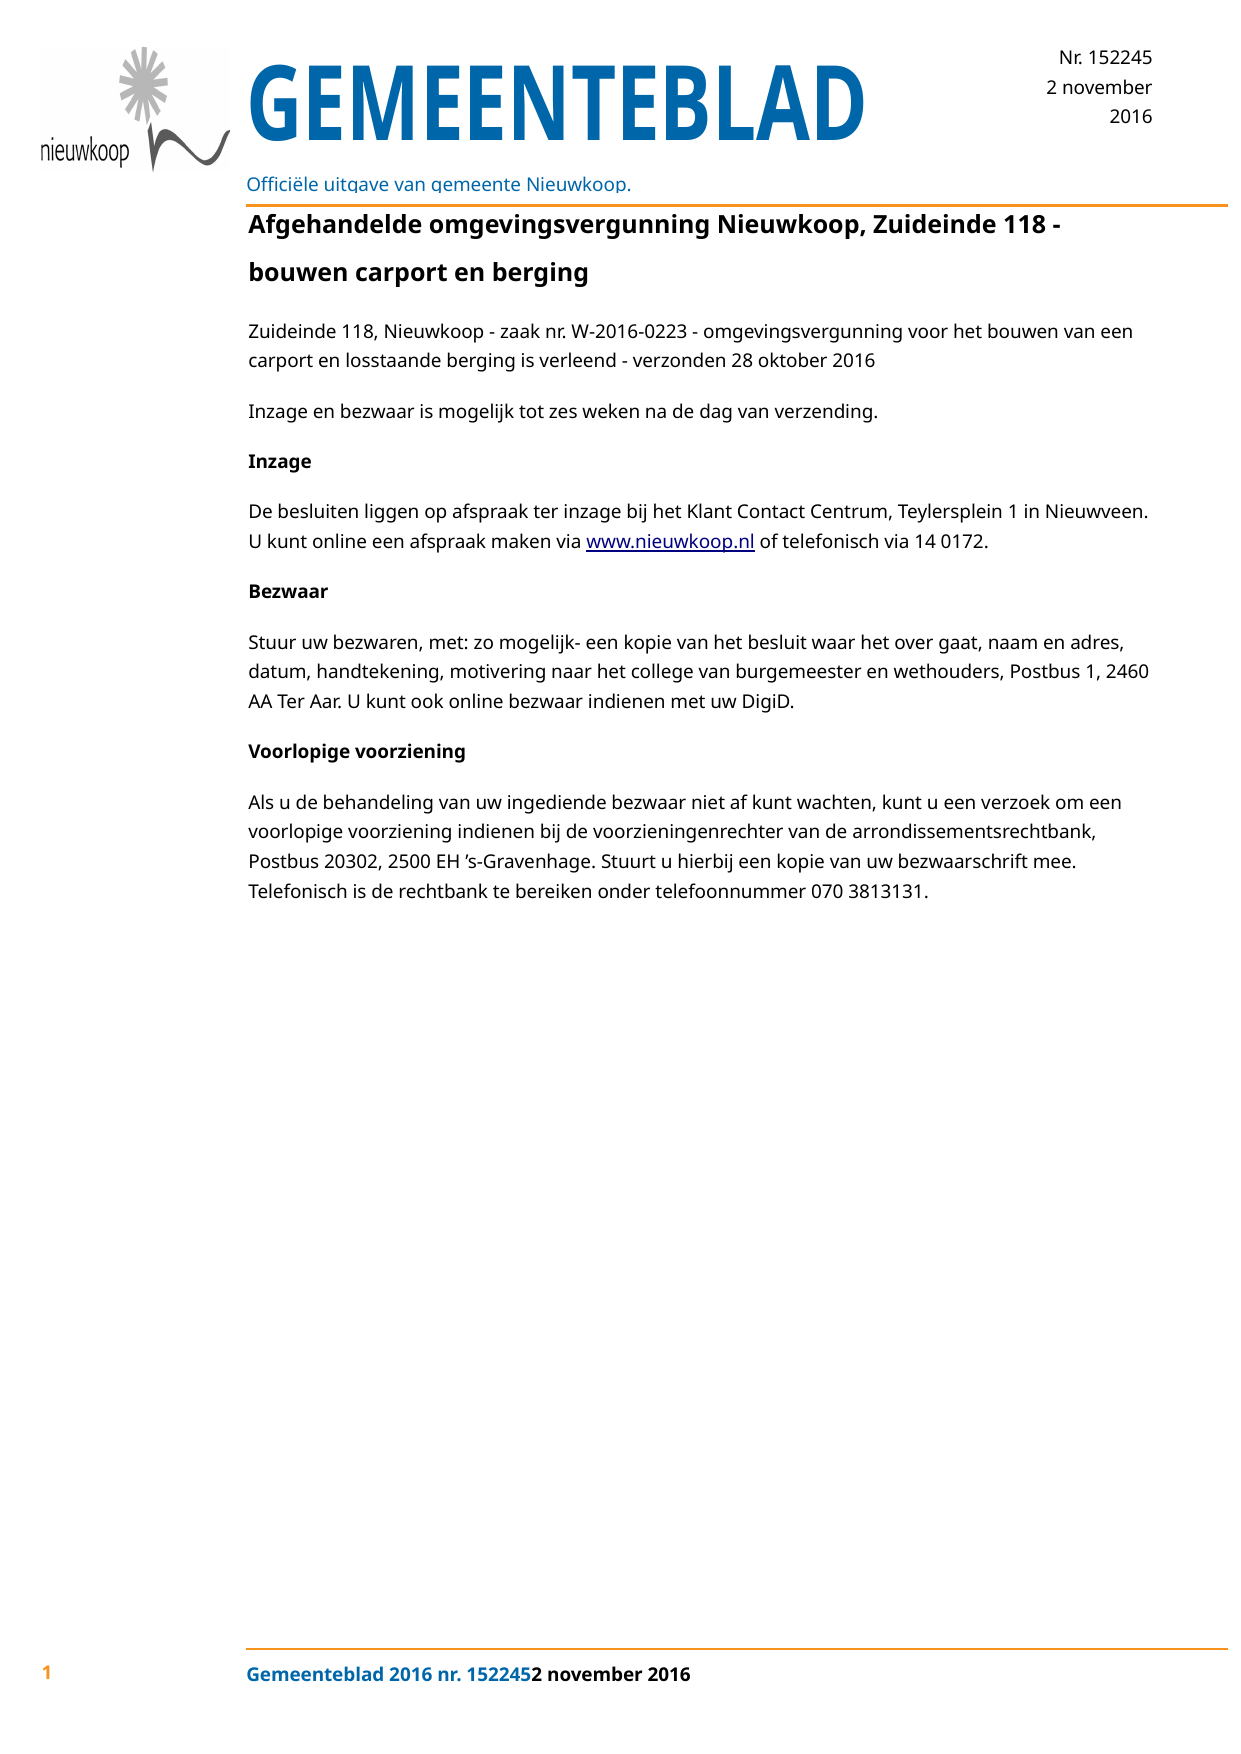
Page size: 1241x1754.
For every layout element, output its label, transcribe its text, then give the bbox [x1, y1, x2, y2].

text Als u de behandeling van uw ingediende bezwaar niet af kunt wachten, kunt u een verzoek om een voorlopige voorziening indienen bij de voorzieningenrechter van de arrondissementsrechtbank, Postbus 20302, 2500 EH ’s-Gravenhage. Stuurt u hierbij een kopie van uw bezwaarschrift mee. Telefonisch is de rechtbank te bereiken onder telefoonnummer 070 3813131. [248, 789, 1152, 904]
text Inzage [248, 448, 1152, 474]
picture [41, 47, 231, 172]
text De besluiten liggen op afspraak ter inzage bij het Klant Contact Centrum, Teylersplein 1 in Nieuwveen. U kunt online een afspraak maken via www.nieuwkoop.nl of telefonisch via 14 0172. [248, 499, 1152, 554]
text Afgehandelde omgevingsvergunning Nieuwkoop, Zuideinde 118 - bouwen carport en berging [248, 207, 1152, 288]
text Bezwaar [248, 579, 1152, 604]
text Zuideinde 118, Nieuwkoop - zaak nr. W-2016-0223 - omgevingsvergunning voor het bouwen van een carport en losstaande berging is verleend - verzonden 28 oktober 2016 [248, 318, 1152, 373]
text Inzage en bezwaar is mogelijk tot zes weken na de dag van verzending. [248, 398, 1152, 424]
text Voorlopige voorziening [248, 739, 1152, 764]
text Stuur uw bezwaren, met: zo mogelijk- een kopie van het besluit waar het over gaat, naam en adres, datum, handtekening, motivering naar het college van burgemeester en wethouders, Postbus 1, 2460 AA Ter Aar. U kunt ook online bezwaar indienen met uw DigiD. [248, 629, 1152, 714]
